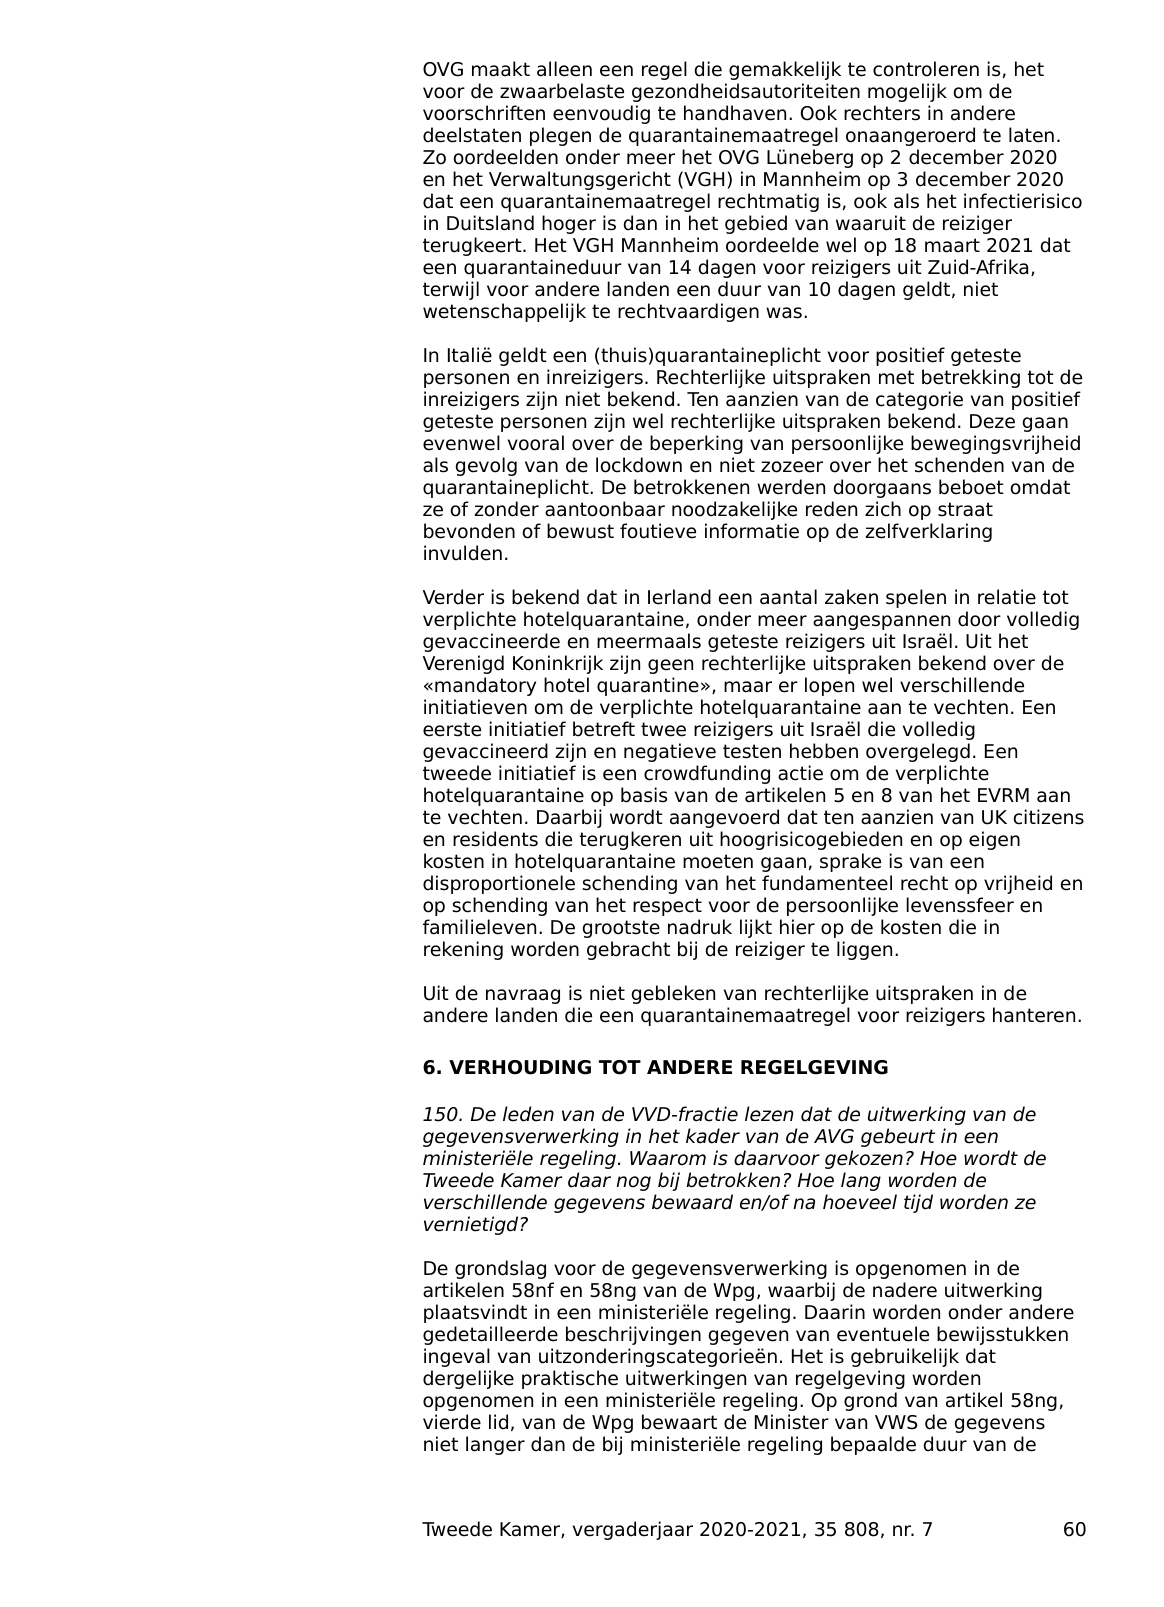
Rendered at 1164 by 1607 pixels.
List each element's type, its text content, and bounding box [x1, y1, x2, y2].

subtitle 6. VERHOUDING TOT ANDERE REGELGEVING [422, 1057, 1087, 1079]
text Uit de navraag is niet gebleken van rechterlijke uitspraken in de andere landen die een quarantainemaatregel voor reizigers hanteren. [422, 983, 1087, 1027]
text Verder is bekend dat in Ierland een aantal zaken spelen in relatie tot verplichte hotelquarantaine, onder meer aangespannen door volledig gevaccineerde en meermaals geteste reizigers uit Israël. Uit het Verenigd Koninkrijk zijn geen rechterlijke uitspraken bekend over de «mandatory hotel quarantine», maar er lopen wel verschillende initiatieven om de verplichte hotelquarantaine aan te vechten. Een eerste initiatief betreft twee reizigers uit Israël die volledig gevaccineerd zijn en negatieve testen hebben overgelegd. Een tweede initiatief is een crowdfunding actie om de verplichte hotelquarantaine op basis van de artikelen 5 en 8 van het EVRM aan te vechten. Daarbij wordt aangevoerd dat ten aanzien van UK citizens en residents die terugkeren uit hoogrisicogebieden en op eigen kosten in hotelquarantaine moeten gaan, sprake is van een disproportionele schending van het fundamenteel recht op vrijheid en op schending van het respect voor de persoonlijke levenssfeer en familieleven. De grootste nadruk lijkt hier op de kosten die in rekening worden gebracht bij de reiziger te liggen. [422, 587, 1087, 961]
text OVG maakt alleen een regel die gemakkelijk te controleren is, het voor de zwaarbelaste gezondheidsautoriteiten mogelijk om de voorschriften eenvoudig te handhaven. Ook rechters in andere deelstaten plegen de quarantainemaatregel onaangeroerd te laten. Zo oordeelden onder meer het OVG Lüneberg op 2 december 2020 en het Verwaltungsgericht (VGH) in Mannheim op 3 december 2020 dat een quarantainemaatregel rechtmatig is, ook als het infectierisico in Duitsland hoger is dan in het gebied van waaruit de reiziger terugkeert. Het VGH Mannheim oordeelde wel op 18 maart 2021 dat een quarantaineduur van 14 dagen voor reizigers uit Zuid-Afrika, terwijl voor andere landen een duur van 10 dagen geldt, niet wetenschappelijk te rechtvaardigen was. [422, 59, 1087, 323]
text In Italië geldt een (thuis)quarantaineplicht voor positief geteste personen en inreizigers. Rechterlijke uitspraken met betrekking tot de inreizigers zijn niet bekend. Ten aanzien van de categorie van positief geteste personen zijn wel rechterlijke uitspraken bekend. Deze gaan evenwel vooral over de beperking van persoonlijke bewegingsvrijheid als gevolg van de lockdown en niet zozeer over het schenden van de quarantaineplicht. De betrokkenen werden doorgaans beboet omdat ze of zonder aantoonbaar noodzakelijke reden zich op straat bevonden of bewust foutieve informatie op de zelfverklaring invulden. [422, 345, 1087, 565]
text De grondslag voor de gegevensverwerking is opgenomen in de artikelen 58nf en 58ng van de Wpg, waarbij de nadere uitwerking plaatsvindt in een ministeriële regeling. Daarin worden onder andere gedetailleerde beschrijvingen gegeven van eventuele bewijsstukken ingeval van uitzonderingscategorieën. Het is gebruikelijk dat dergelijke praktische uitwerkingen van regelgeving worden opgenomen in een ministeriële regeling. Op grond van artikel 58ng, vierde lid, van de Wpg bewaart de Minister van VWS de gegevens niet langer dan de bij ministeriële regeling bepaalde duur van de [422, 1258, 1087, 1456]
text 150. De leden van de VVD-fractie lezen dat de uitwerking van de gegevensverwerking in het kader van de AVG gebeurt in een ministeriële regeling. Waarom is daarvoor gekozen? Hoe wordt de Tweede Kamer daar nog bij betrokken? Hoe lang worden de verschillende gegevens bewaard en/of na hoeveel tijd worden ze vernietigd? [422, 1104, 1087, 1236]
